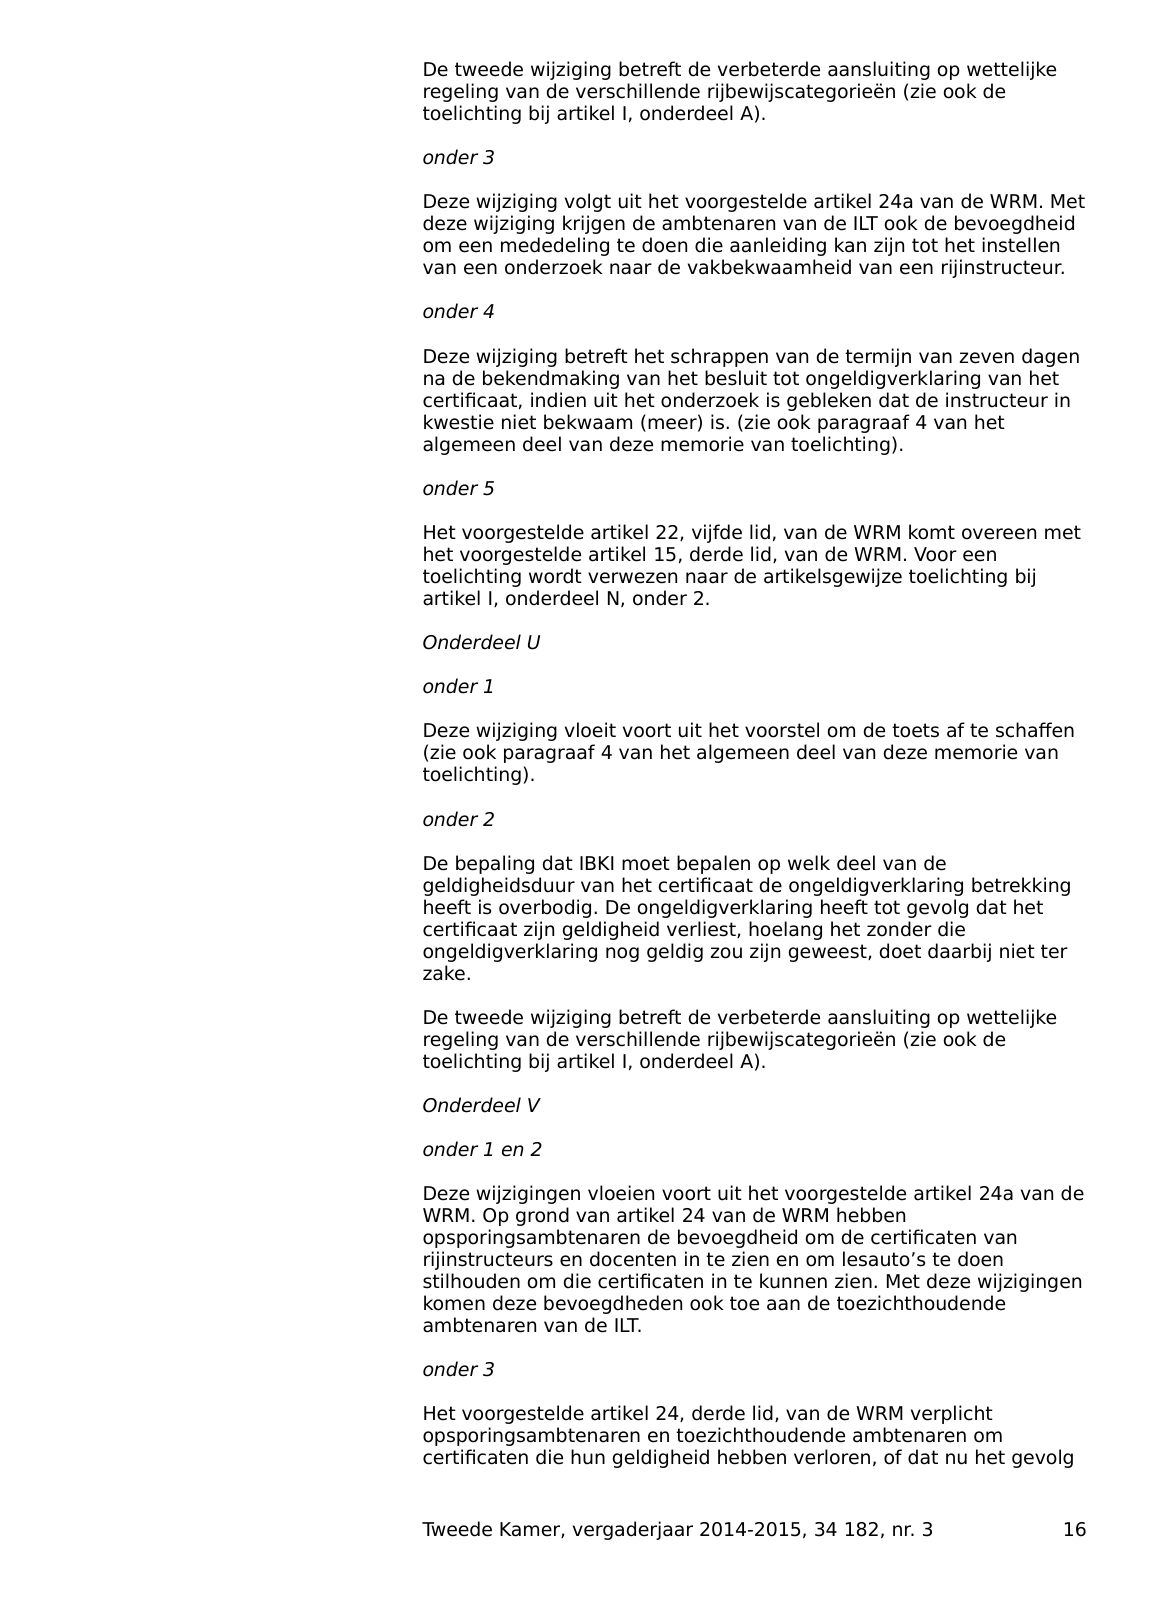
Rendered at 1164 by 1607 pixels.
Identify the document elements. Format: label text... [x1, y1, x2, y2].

subtitle onder 1 en 2 [422, 1139, 1087, 1161]
subtitle Onderdeel U [422, 632, 1087, 654]
subtitle onder 3 [422, 147, 1087, 169]
subtitle onder 4 [422, 301, 1087, 323]
text De tweede wijziging betreft de verbeterde aansluiting op wettelijke regeling van de verschillende rijbewijscategorieën (zie ook de toelichting bij artikel I, onderdeel A). [422, 59, 1087, 125]
subtitle onder 3 [422, 1359, 1087, 1381]
subtitle Onderdeel V [422, 1095, 1087, 1117]
subtitle onder 2 [422, 808, 1087, 830]
text Deze wijziging betreft het schrappen van de termijn van zeven dagen na de bekendmaking van het besluit tot ongeldigverklaring van het certificaat, indien uit het onderzoek is gebleken dat de instructeur in kwestie niet bekwaam (meer) is. (zie ook paragraaf 4 van het algemeen deel van deze memorie van toelichting). [422, 346, 1087, 456]
text De tweede wijziging betreft de verbeterde aansluiting op wettelijke regeling van de verschillende rijbewijscategorieën (zie ook de toelichting bij artikel I, onderdeel A). [422, 1007, 1087, 1073]
text Het voorgestelde artikel 24, derde lid, van de WRM verplicht opsporingsambtenaren en toezichthoudende ambtenaren om certificaten die hun geldigheid hebben verloren, of dat nu het gevolg [422, 1403, 1087, 1469]
text Deze wijzigingen vloeien voort uit het voorgestelde artikel 24a van de WRM. Op grond van artikel 24 van de WRM hebben opsporingsambtenaren de bevoegdheid om de certificaten van rijinstructeurs en docenten in te zien en om lesauto’s te doen stilhouden om die certificaten in te kunnen zien. Met deze wijzigingen komen deze bevoegdheden ook toe aan de toezichthoudende ambtenaren van de ILT. [422, 1183, 1087, 1337]
text Deze wijziging volgt uit het voorgestelde artikel 24a van de WRM. Met deze wijziging krijgen de ambtenaren van de ILT ook de bevoegdheid om een mededeling te doen die aanleiding kan zijn tot het instellen van een onderzoek naar de vakbekwaamheid van een rijinstructeur. [422, 191, 1087, 279]
text De bepaling dat IBKI moet bepalen op welk deel van de geldigheidsduur van het certificaat de ongeldigverklaring betrekking heeft is overbodig. De ongeldigverklaring heeft tot gevolg dat het certificaat zijn geldigheid verliest, hoelang het zonder die ongeldigverklaring nog geldig zou zijn geweest, doet daarbij niet ter zake. [422, 853, 1087, 984]
text Het voorgestelde artikel 22, vijfde lid, van de WRM komt overeen met het voorgestelde artikel 15, derde lid, van de WRM. Voor een toelichting wordt verwezen naar de artikelsgewijze toelichting bij artikel I, onderdeel N, onder 2. [422, 522, 1087, 610]
subtitle onder 1 [422, 676, 1087, 698]
subtitle onder 5 [422, 478, 1087, 500]
text Deze wijziging vloeit voort uit het voorstel om de toets af te schaffen (zie ook paragraaf 4 van het algemeen deel van deze memorie van toelichting). [422, 720, 1087, 786]
